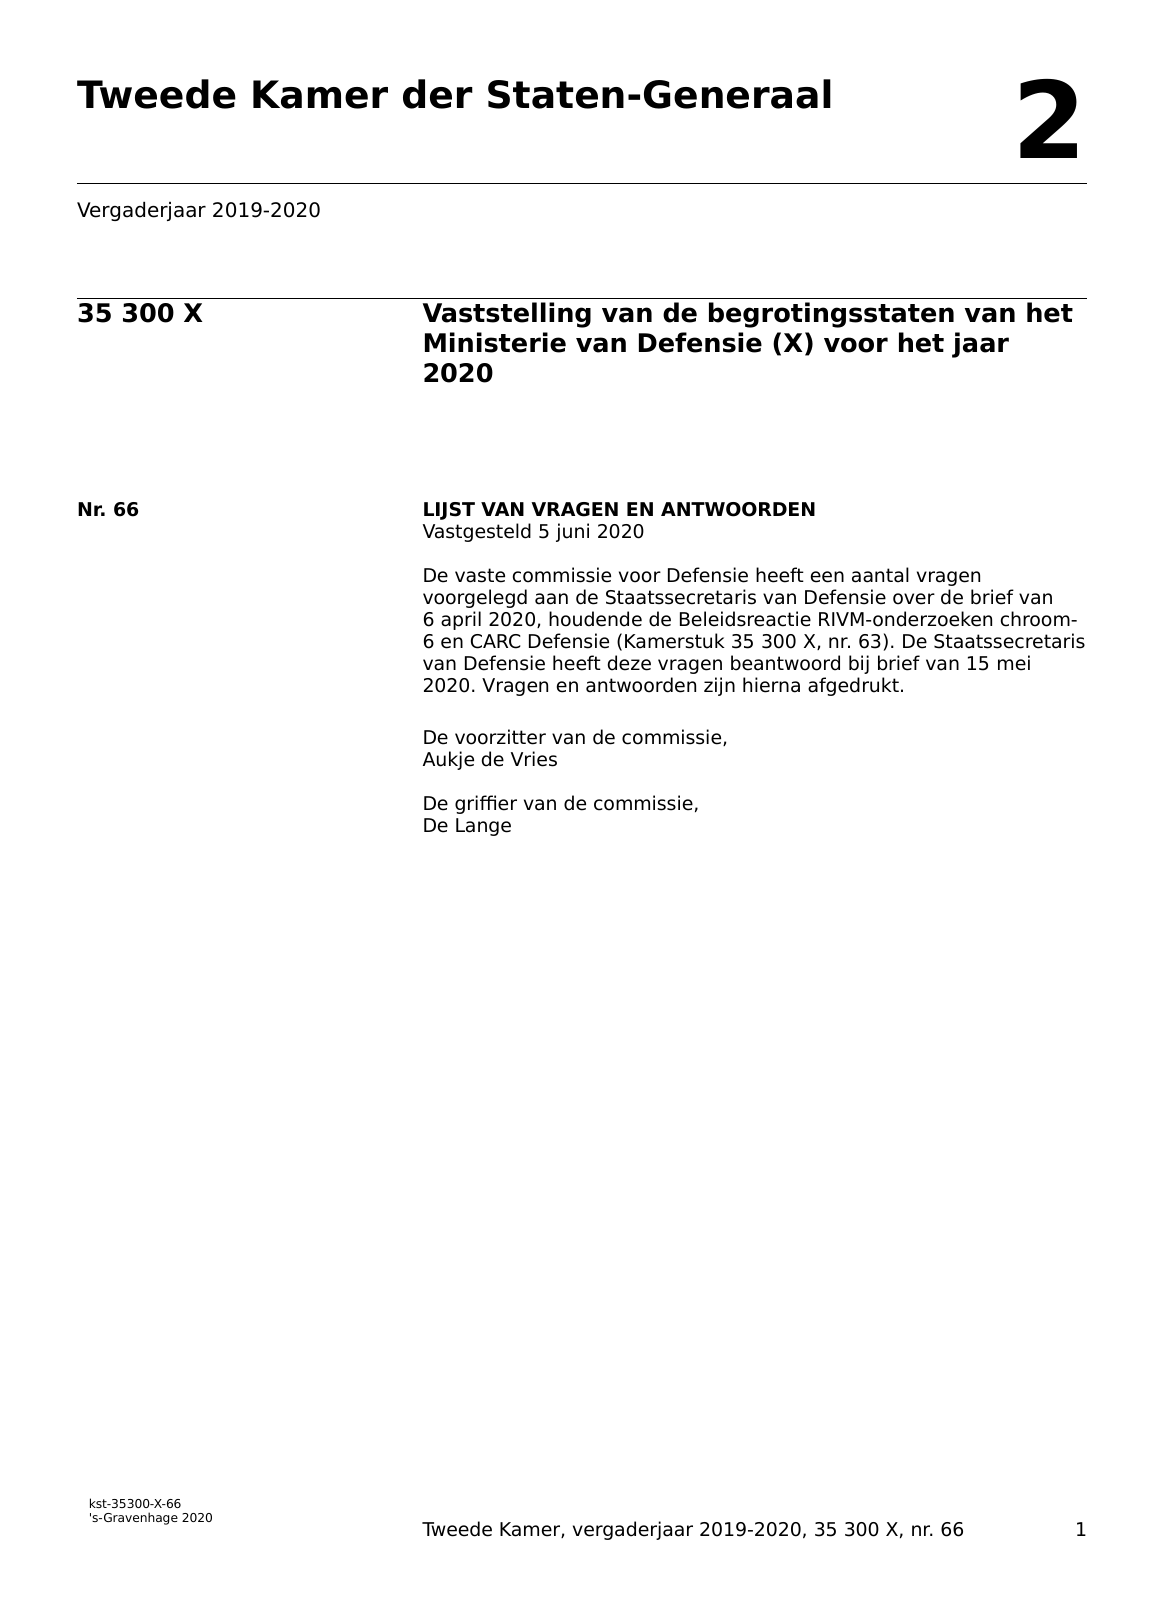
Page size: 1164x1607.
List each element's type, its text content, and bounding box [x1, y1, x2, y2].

table_header Tweede Kamer der Staten-Generaal [77, 59, 886, 183]
table_cell Vergaderjaar 2019-2020 [77, 184, 1087, 298]
text De griffier van de commissie, De Lange [422, 793, 1087, 837]
text kst-35300-X-66 [88, 1497, 323, 1511]
text De vaste commissie voor Defensie heeft een aantal vragen voorgelegd aan de Staatssecretaris van Defensie over de brief van 6 april 2020, houdende de Beleidsreactie RIVM-onderzoeken chroom-6 en CARC Defensie (Kamerstuk 35 300 X, nr. 63). De Staatssecretaris van Defensie heeft deze vragen beantwoord bij brief van 15 mei 2020. Vragen en antwoorden zijn hierna afgedrukt. [422, 565, 1087, 697]
subtitle Nr. 66 LIJST VAN VRAGEN EN ANTWOORDEN [77, 499, 1087, 521]
table_header 2 [886, 59, 1087, 183]
text Vastgesteld 5 juni 2020 [422, 521, 1087, 543]
text De voorzitter van de commissie, Aukje de Vries [422, 727, 1087, 771]
text 's-Gravenhage 2020 [88, 1511, 323, 1525]
subtitle 35 300 X Vaststelling van de begrotingsstaten van het Ministerie van Defensie (X) voor het jaar 2020 [77, 299, 1087, 388]
